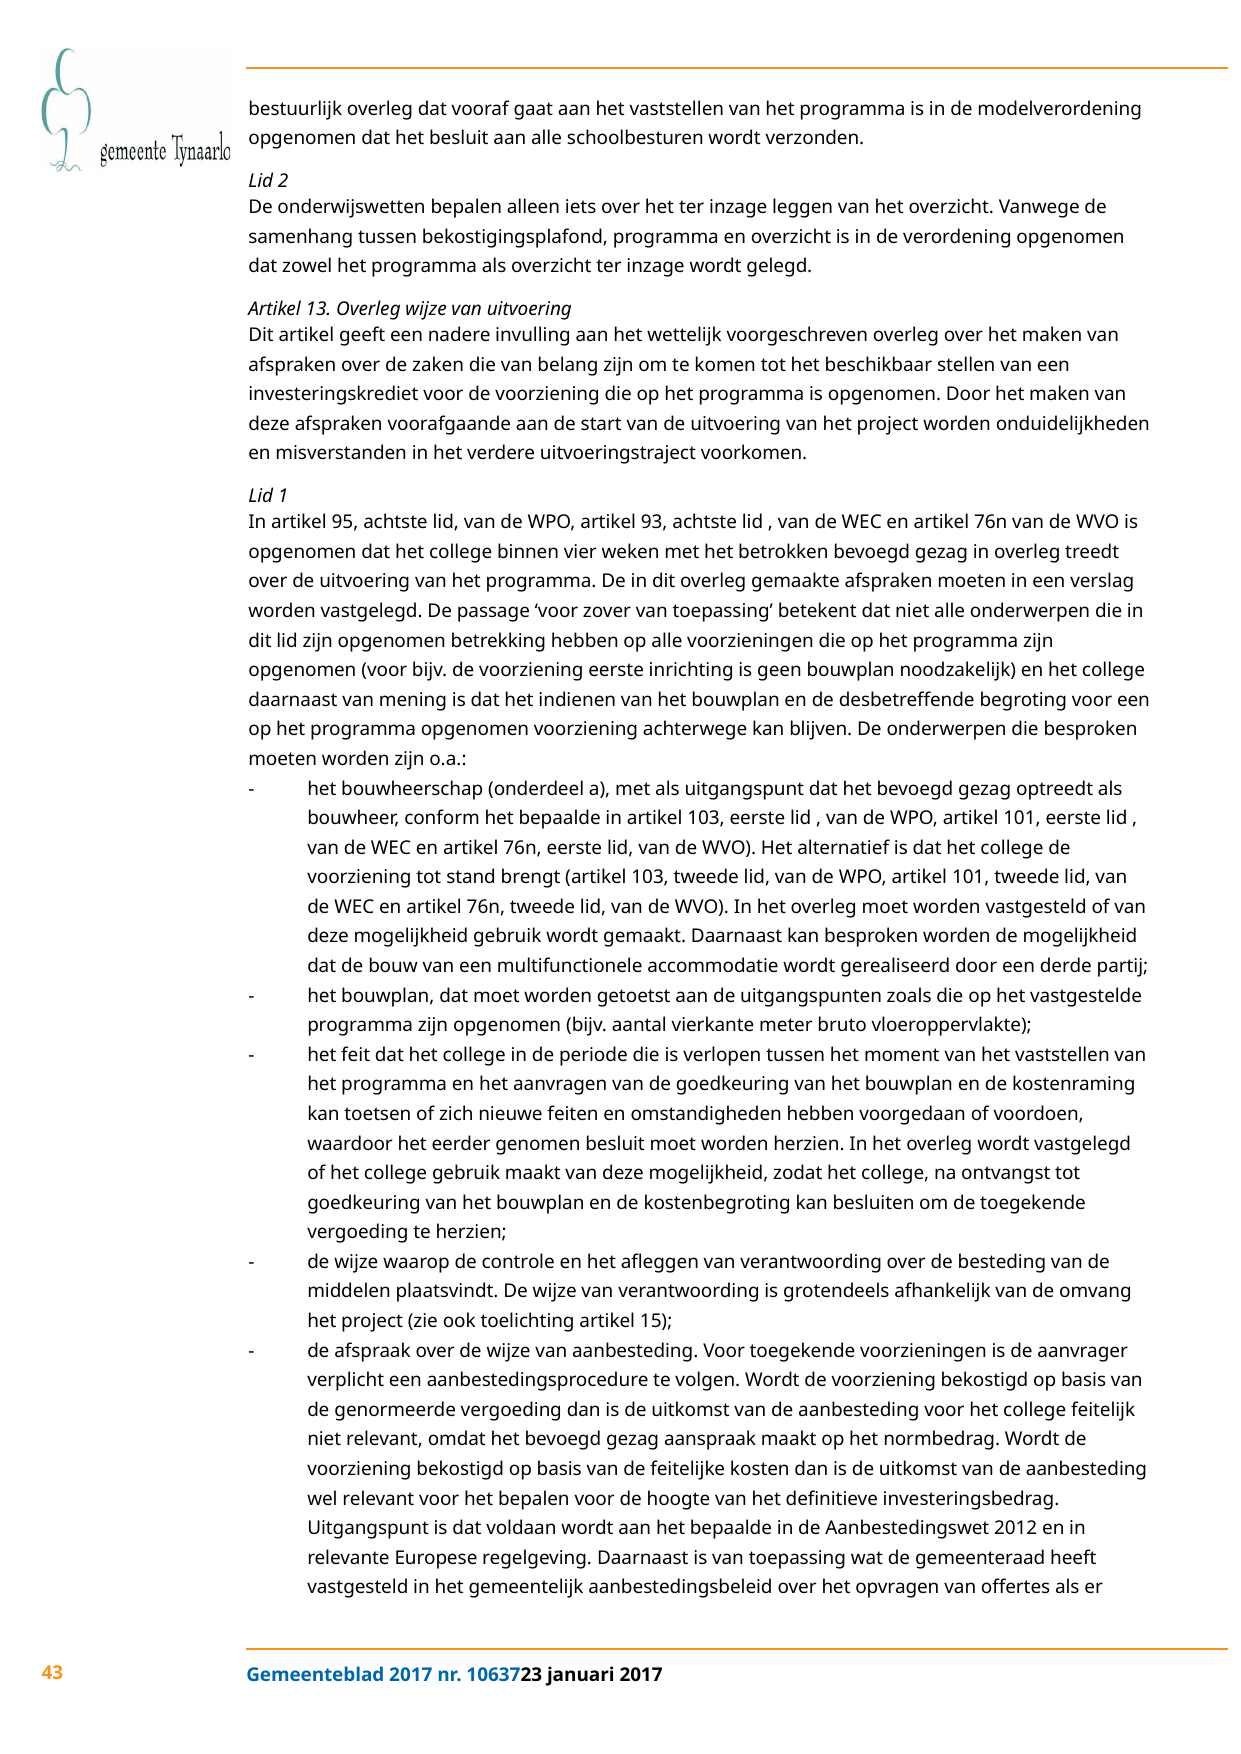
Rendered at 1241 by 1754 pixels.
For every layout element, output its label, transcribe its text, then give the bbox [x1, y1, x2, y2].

list het feit dat het college in de periode die is verlopen tussen het moment van het vaststellen van het programma en het aanvragen van de goedkeuring van het bouwplan en de kostenraming kan toetsen of zich nieuwe feiten en omstandigheden hebben voorgedaan of voordoen, waardoor het eerder genomen besluit moet worden herzien. In het overleg wordt vastgelegd of het college gebruik maakt van deze mogelijkheid, zodat het college, na ontvangst tot goedkeuring van het bouwplan en de kostenbegroting kan besluiten om de toegekende vergoeding te herzien; [248, 1041, 1152, 1244]
picture [41, 47, 231, 172]
list het bouwplan, dat moet worden getoetst aan de uitgangspunten zoals die op het vastgestelde programma zijn opgenomen (bijv. aantal vierkante meter bruto vloeroppervlakte); [248, 982, 1152, 1037]
text Dit artikel geeft een nadere invulling aan het wettelijk voorgeschreven overleg over het maken van afspraken over de zaken die van belang zijn om te komen tot het beschikbaar stellen van een investeringskrediet voor de voorziening die op het programma is opgenomen. Door het maken van deze afspraken voorafgaande aan de start van de uitvoering van het project worden onduidelijkheden en misverstanden in het verdere uitvoeringstraject voorkomen. [248, 321, 1152, 465]
list het bouwheerschap (onderdeel a), met als uitgangspunt dat het bevoegd gezag optreedt als bouwheer, conform het bepaalde in artikel 103, eerste lid , van de WPO, artikel 101, eerste lid , van de WEC en artikel 76n, eerste lid, van de WVO). Het alternatief is dat het college de voorziening tot stand brengt (artikel 103, tweede lid, van de WPO, artikel 101, tweede lid, van de WEC en artikel 76n, tweede lid, van de WVO). In het overleg moet worden vastgesteld of van deze mogelijkheid gebruik wordt gemaakt. Daarnaast kan besproken worden de mogelijkheid dat de bouw van een multifunctionele accommodatie wordt gerealiseerd door een derde partij; [248, 775, 1152, 978]
text Lid 1 [248, 483, 1152, 508]
text De onderwijswetten bepalen alleen iets over het ter inzage leggen van het overzicht. Vanwege de samenhang tussen bekostigingsplafond, programma en overzicht is in de verordening opgenomen dat zowel het programma als overzicht ter inzage wordt gelegd. [248, 193, 1152, 278]
list de afspraak over de wijze van aanbesteding. Voor toegekende voorzieningen is de aanvrager verplicht een aanbestedingsprocedure te volgen. Wordt de voorziening bekostigd op basis van de genormeerde vergoeding dan is de uitkomst van de aanbesteding voor het college feitelijk niet relevant, omdat het bevoegd gezag aanspraak maakt op het normbedrag. Wordt de voorziening bekostigd op basis van de feitelijke kosten dan is de uitkomst van de aanbesteding wel relevant voor het bepalen voor de hoogte van het definitieve investeringsbedrag. Uitgangspunt is dat voldaan wordt aan het bepaalde in de Aanbestedingswet 2012 en in relevante Europese regelgeving. Daarnaast is van toepassing wat de gemeenteraad heeft vastgesteld in het gemeentelijk aanbestedingsbeleid over het opvragen van offertes als er [248, 1337, 1152, 1599]
text Artikel 13. Overleg wijze van uitvoering [248, 296, 1152, 321]
text bestuurlijk overleg dat vooraf gaat aan het vaststellen van het programma is in de modelverordening opgenomen dat het besluit aan alle schoolbesturen wordt verzonden. [248, 95, 1152, 150]
text Lid 2 [248, 167, 1152, 193]
list de wijze waarop de controle en het afleggen van verantwoording over de besteding van de middelen plaatsvindt. De wijze van verantwoording is grotendeels afhankelijk van de omvang het project (zie ook toelichting artikel 15); [248, 1248, 1152, 1333]
text In artikel 95, achtste lid, van de WPO, artikel 93, achtste lid , van de WEC en artikel 76n van de WVO is opgenomen dat het college binnen vier weken met het betrokken bevoegd gezag in overleg treedt over de uitvoering van het programma. De in dit overleg gemaakte afspraken moeten in een verslag worden vastgelegd. De passage ‘voor zover van toepassing’ betekent dat niet alle onderwerpen die in dit lid zijn opgenomen betrekking hebben op alle voorzieningen die op het programma zijn opgenomen (voor bijv. de voorziening eerste inrichting is geen bouwplan noodzakelijk) en het college daarnaast van mening is dat het indienen van het bouwplan en de desbetreffende begroting voor een op het programma opgenomen voorziening achterwege kan blijven. De onderwerpen die besproken moeten worden zijn o.a.: [248, 508, 1152, 771]
